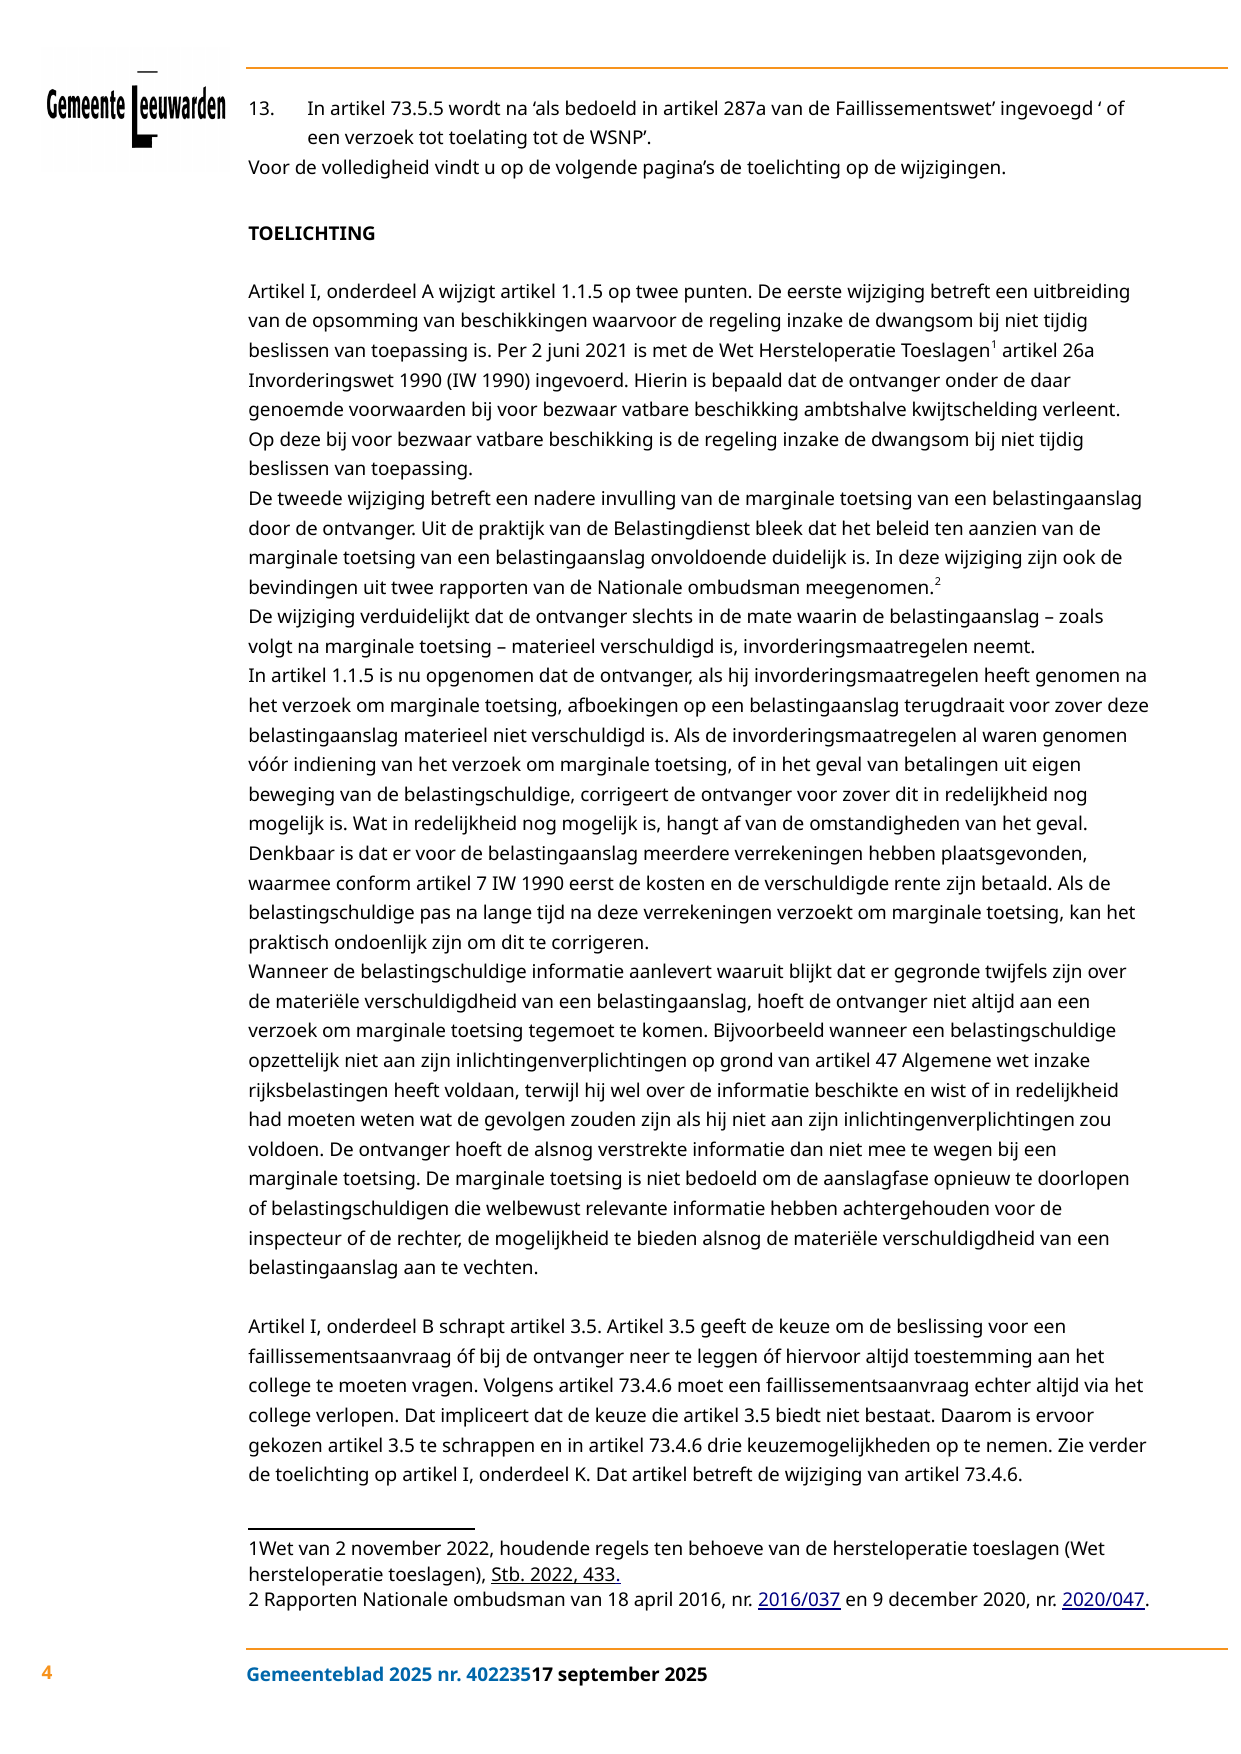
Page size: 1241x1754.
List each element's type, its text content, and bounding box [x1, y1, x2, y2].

text Artikel I, onderdeel A wijzigt artikel 1.1.5 op twee punten. De eerste wijziging betreft een uitbreiding van de opsomming van beschikkingen waarvoor de regeling inzake de dwangsom bij niet tijdig beslissen van toepassing is. Per 2 juni 2021 is met de Wet Hersteloperatie Toeslagen artikel 26a Invorderingswet 1990 (IW 1990) ingevoerd. Hierin is bepaald dat de ontvanger onder de daar genoemde voorwaarden bij voor bezwaar vatbare beschikking ambtshalve kwijtschelding verleent. Op deze bij voor bezwaar vatbare beschikking is de regeling inzake de dwangsom bij niet tijdig beslissen van toepassing. [248, 278, 1152, 481]
text De tweede wijziging betreft een nadere invulling van de marginale toetsing van een belastingaanslag door de ontvanger. Uit de praktijk van de Belastingdienst bleek dat het beleid ten aanzien van de marginale toetsing van een belastingaanslag onvoldoende duidelijk is. In deze wijziging zijn ook de bevindingen uit twee rapporten van de Nationale ombudsman meegenomen. [248, 485, 1152, 600]
text In artikel 1.1.5 is nu opgenomen dat de ontvanger, als hij invorderingsmaatregelen heeft genomen na het verzoek om marginale toetsing, afboekingen op een belastingaanslag terugdraait voor zover deze belastingaanslag materieel niet verschuldigd is. Als de invorderingsmaatregelen al waren genomen vóór indiening van het verzoek om marginale toetsing, of in het geval van betalingen uit eigen beweging van de belastingschuldige, corrigeert de ontvanger voor zover dit in redelijkheid nog mogelijk is. Wat in redelijkheid nog mogelijk is, hangt af van de omstandigheden van het geval. Denkbaar is dat er voor de belastingaanslag meerdere verrekeningen hebben plaatsgevonden, waarmee conform artikel 7 IW 1990 eerst de kosten en de verschuldigde rente zijn betaald. Als de belastingschuldige pas na lange tijd na deze verrekeningen verzoekt om marginale toetsing, kan het praktisch ondoenlijk zijn om dit te corrigeren. [248, 663, 1152, 955]
text Rapporten Nationale ombudsman van 18 april 2016, nr. 2016/037 en 9 december 2020, nr. 2020/047. [248, 1586, 1152, 1612]
text Artikel I, onderdeel B schrapt artikel 3.5. Artikel 3.5 geeft de keuze om de beslissing voor een faillissementsaanvraag óf bij de ontvanger neer te leggen óf hiervoor altijd toestemming aan het college te moeten vragen. Volgens artikel 73.4.6 moet een faillissementsaanvraag echter altijd via het college verlopen. Dat impliceert dat de keuze die artikel 3.5 biedt niet bestaat. Daarom is ervoor gekozen artikel 3.5 te schrappen en in artikel 73.4.6 drie keuzemogelijkheden op te nemen. Zie verder de toelichting op artikel I, onderdeel K. Dat artikel betreft de wijziging van artikel 73.4.6. [248, 1313, 1152, 1487]
picture [41, 47, 231, 172]
text De wijziging verduidelijkt dat de ontvanger slechts in de mate waarin de belastingaanslag – zoals volgt na marginale toetsing – materieel verschuldigd is, invorderingsmaatregelen neemt. [248, 603, 1152, 659]
text Voor de volledigheid vindt u op de volgende pagina’s de toelichting op de wijzigingen. [248, 154, 1152, 180]
text TOELICHTING [248, 209, 1152, 249]
list In artikel 73.5.5 wordt na ‘als bedoeld in artikel 287a van de Faillissementswet’ ingevoegd ‘ of een verzoek tot toelating tot de WSNP’. [248, 95, 1152, 150]
text Wet van 2 november 2022, houdende regels ten behoeve van de hersteloperatie toeslagen (Wet hersteloperatie toeslagen), Stb. 2022, 433. [248, 1535, 1152, 1586]
text Wanneer de belastingschuldige informatie aanlevert waaruit blijkt dat er gegronde twijfels zijn over de materiële verschuldigdheid van een belastingaanslag, hoeft de ontvanger niet altijd aan een verzoek om marginale toetsing tegemoet te komen. Bijvoorbeeld wanneer een belastingschuldige opzettelijk niet aan zijn inlichtingenverplichtingen op grond van artikel 47 Algemene wet inzake rijksbelastingen heeft voldaan, terwijl hij wel over de informatie beschikte en wist of in redelijkheid had moeten weten wat de gevolgen zouden zijn als hij niet aan zijn inlichtingenverplichtingen zou voldoen. De ontvanger hoeft de alsnog verstrekte informatie dan niet mee te wegen bij een marginale toetsing. De marginale toetsing is niet bedoeld om de aanslagfase opnieuw te doorlopen of belastingschuldigen die welbewust relevante informatie hebben achtergehouden voor de inspecteur of de rechter, de mogelijkheid te bieden alsnog de materiële verschuldigdheid van een belastingaanslag aan te vechten. [248, 958, 1152, 1280]
